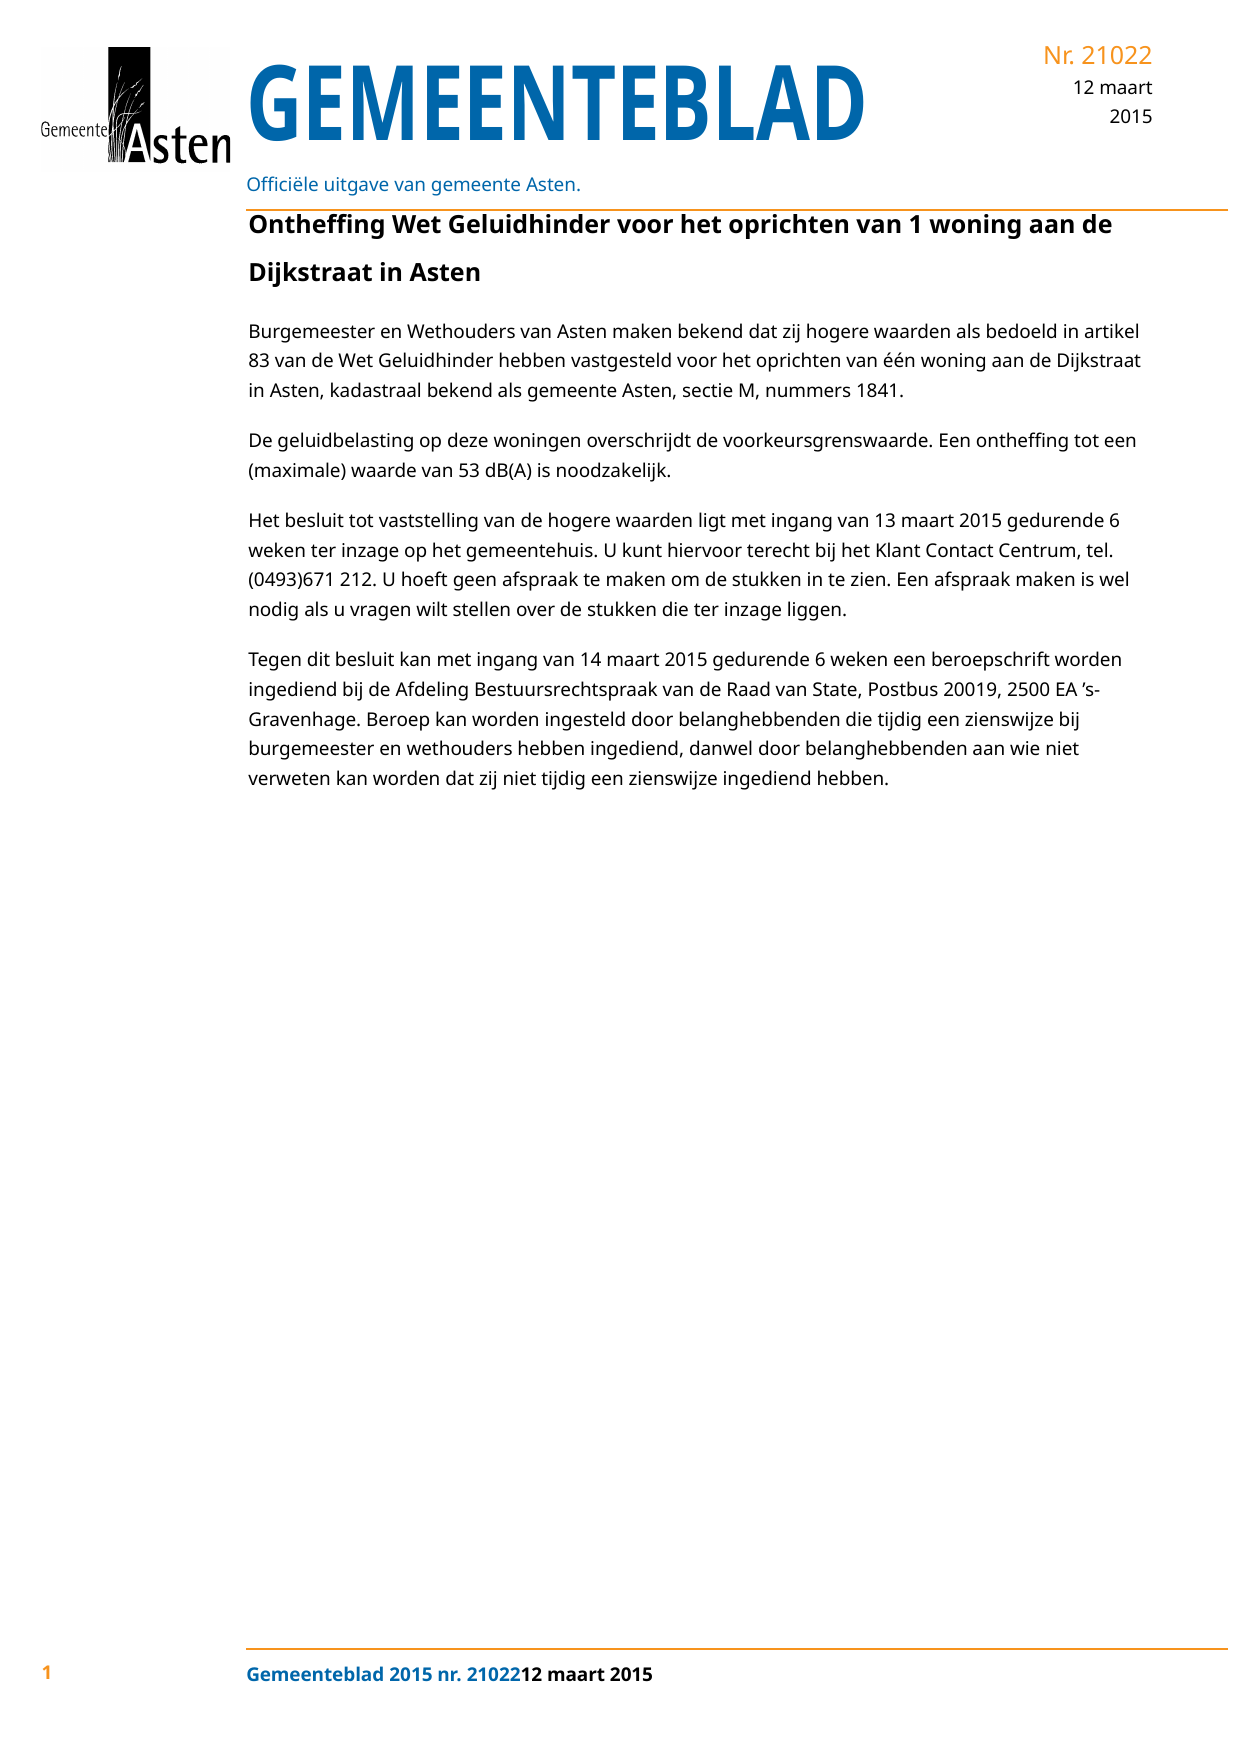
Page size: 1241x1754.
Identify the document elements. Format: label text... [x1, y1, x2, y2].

text Ontheffing Wet Geluidhinder voor het oprichten van 1 woning aan de Dijkstraat in Asten [248, 211, 1152, 288]
text De geluidbelasting op deze woningen overschrijdt de voorkeursgrenswaarde. Een ontheffing tot een (maximale) waarde van 53 dB(A) is noodzakelijk. [248, 427, 1152, 483]
text Burgemeester en Wethouders van Asten maken bekend dat zij hogere waarden als bedoeld in artikel 83 van de Wet Geluidhinder hebben vastgesteld voor het oprichten van één woning aan de Dijkstraat in Asten, kadastraal bekend als gemeente Asten, sectie M, nummers 1841. [248, 318, 1152, 403]
text Het besluit tot vaststelling van de hogere waarden ligt met ingang van 13 maart 2015 gedurende 6 weken ter inzage op het gemeentehuis. U kunt hiervoor terecht bij het Klant Contact Centrum, tel. (0493)671 212. U hoeft geen afspraak te maken om de stukken in te zien. Een afspraak maken is wel nodig als u vragen wilt stellen over de stukken die ter inzage liggen. [248, 507, 1152, 622]
text Tegen dit besluit kan met ingang van 14 maart 2015 gedurende 6 weken een beroepschrift worden ingediend bij de Afdeling Bestuursrechtspraak van de Raad van State, Postbus 20019, 2500 EA ’s-Gravenhage. Beroep kan worden ingesteld door belanghebbenden die tijdig een zienswijze bij burgemeester en wethouders hebben ingediend, danwel door belanghebbenden aan wie niet verweten kan worden dat zij niet tijdig een zienswijze ingediend hebben. [248, 647, 1152, 791]
picture [41, 47, 231, 172]
